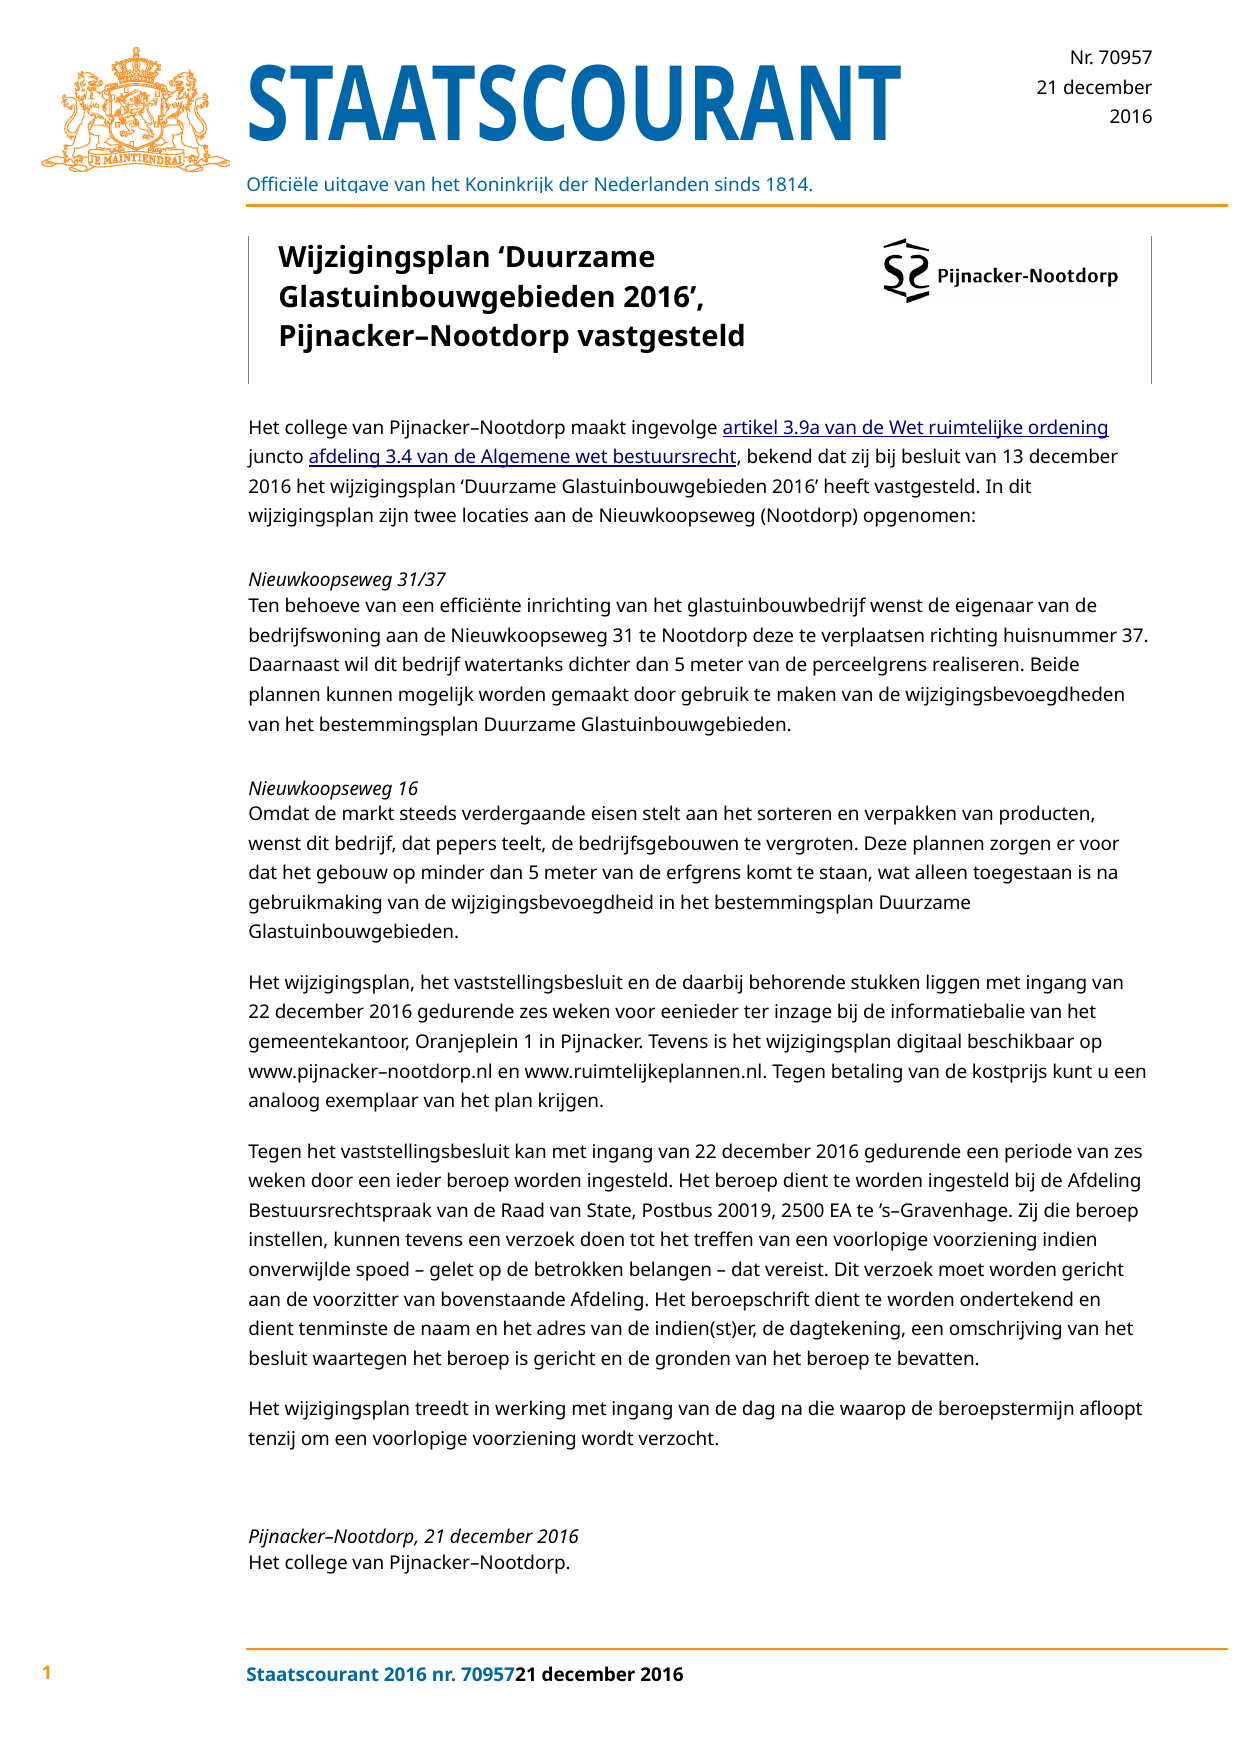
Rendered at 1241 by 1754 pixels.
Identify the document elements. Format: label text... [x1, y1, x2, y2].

table_header [850, 236, 1151, 384]
text Nieuwkoopseweg 31/37 [248, 567, 1152, 592]
table_header Wijzigingsplan ‘Duurzame Glastuinbouwgebieden 2016’, Pijnacker–Nootdorp vastgesteld [249, 236, 850, 384]
text Het wijzigingsplan treedt in werking met ingang van de dag na die waarop de beroepstermijn afloopt tenzij om een voorlopige voorziening wordt verzocht. [248, 1395, 1152, 1451]
text Het college van Pijnacker–Nootdorp maakt ingevolge artikel 3.9a van de Wet ruimtelijke ordening juncto afdeling 3.4 van de Algemene wet bestuursrecht, bekend dat zij bij besluit van 13 december 2016 het wijzigingsplan ‘Duurzame Glastuinbouwgebieden 2016’ heeft vastgesteld. In dit wijzigingsplan zijn twee locaties aan de Nieuwkoopseweg (Nootdorp) opgenomen: [248, 414, 1152, 528]
text Nieuwkoopseweg 16 [248, 775, 1152, 800]
text Pijnacker–Nootdorp, 21 december 2016 [248, 1523, 1152, 1549]
text Omdat de markt steeds verdergaande eisen stelt aan het sorteren en verpakken van producten, wenst dit bedrijf, dat pepers teelt, de bedrijfsgebouwen te vergroten. Deze plannen zorgen er voor dat het gebouw op minder dan 5 meter van de erfgrens komt te staan, wat alleen toegestaan is na gebruikmaking van de wijzigingsbevoegdheid in het bestemmingsplan Duurzame Glastuinbouwgebieden. [248, 800, 1152, 944]
text Ten behoeve van een efficiënte inrichting van het glastuinbouwbedrijf wenst de eigenaar van de bedrijfswoning aan de Nieuwkoopseweg 31 te Nootdorp deze te verplaatsen richting huisnummer 37. Daarnaast wil dit bedrijf watertanks dichter dan 5 meter van de perceelgrens realiseren. Beide plannen kunnen mogelijk worden gemaakt door gebruik te maken van de wijzigingsbevoegdheden van het bestemmingsplan Duurzame Glastuinbouwgebieden. [248, 592, 1152, 736]
text Tegen het vaststellingsbesluit kan met ingang van 22 december 2016 gedurende een periode van zes weken door een ieder beroep worden ingesteld. Het beroep dient te worden ingesteld bij de Afdeling Bestuursrechtspraak van de Raad van State, Postbus 20019, 2500 EA te ’s–Gravenhage. Zij die beroep instellen, kunnen tevens een verzoek doen tot het treffen van een voorlopige voorziening indien onverwijlde spoed – gelet op de betrokken belangen – dat vereist. Dit verzoek moet worden gericht aan de voorzitter van bovenstaande Afdeling. Het beroepschrift dient te worden ondertekend en dient tenminste de naam en het adres van de indien(st)er, de dagtekening, een omschrijving van het besluit waartegen het beroep is gericht en de gronden van het beroep te bevatten. [248, 1138, 1152, 1371]
picture [882, 236, 1119, 305]
picture [41, 47, 231, 172]
text Het college van Pijnacker–Nootdorp. [248, 1549, 1152, 1575]
text Het wijzigingsplan, het vaststellingsbesluit en de daarbij behorende stukken liggen met ingang van 22 december 2016 gedurende zes weken voor eenieder ter inzage bij de informatiebalie van het gemeentekantoor, Oranjeplein 1 in Pijnacker. Tevens is het wijzigingsplan digitaal beschikbaar op www.pijnacker–nootdorp.nl en www.ruimtelijkeplannen.nl. Tegen betaling van de kostprijs kunt u een analoog exemplaar van het plan krijgen. [248, 969, 1152, 1113]
